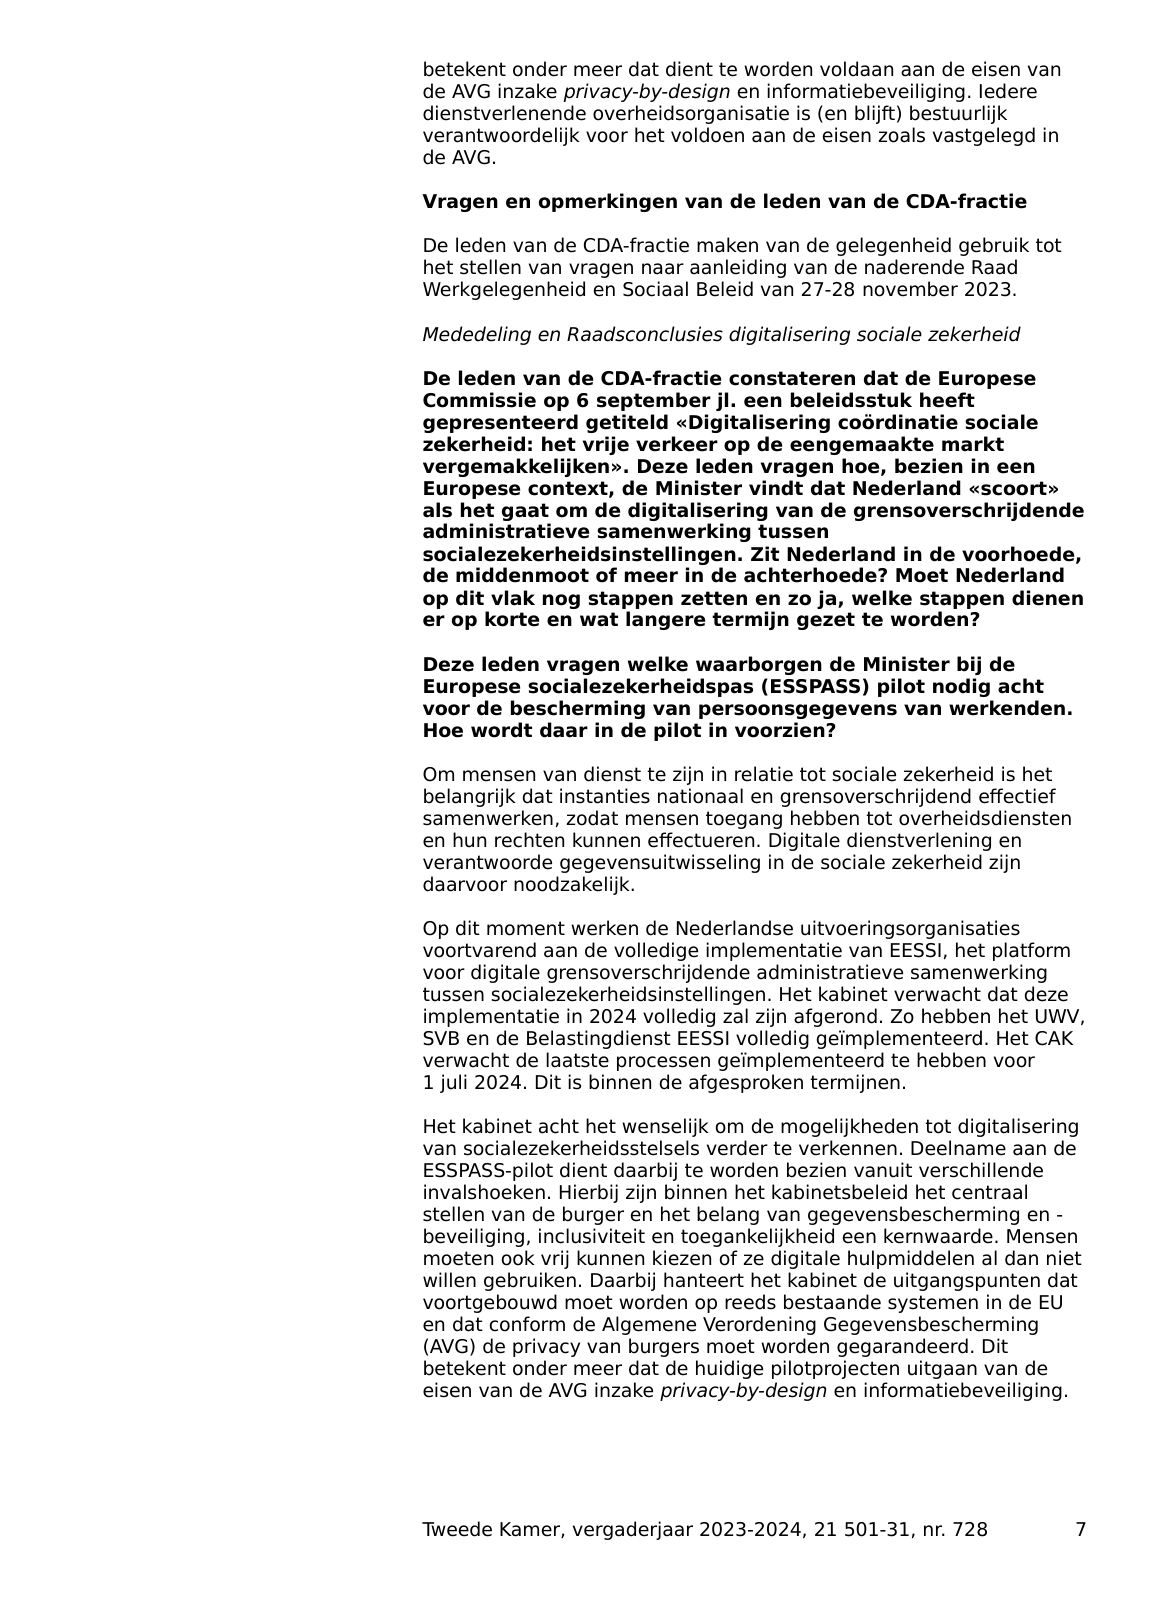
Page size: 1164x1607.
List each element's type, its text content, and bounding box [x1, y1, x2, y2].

text Het kabinet acht het wenselijk om de mogelijkheden tot digitalisering van socialezekerheidsstelsels verder te verkennen. Deelname aan de ESSPASS-pilot dient daarbij te worden bezien vanuit verschillende invalshoeken. Hierbij zijn binnen het kabinetsbeleid het centraal stellen van de burger en het belang van gegevensbescherming en -beveiliging, inclusiviteit en toegankelijkheid een kernwaarde. Mensen moeten ook vrij kunnen kiezen of ze digitale hulpmiddelen al dan niet willen gebruiken. Daarbij hanteert het kabinet de uitgangspunten dat voortgebouwd moet worden op reeds bestaande systemen in de EU en dat conform de Algemene Verordening Gegevensbescherming (AVG) de privacy van burgers moet worden gegarandeerd. Dit betekent onder meer dat de huidige pilotprojecten uitgaan van de eisen van de AVG inzake privacy-by-design en informatiebeveiliging. [422, 1116, 1087, 1401]
text betekent onder meer dat dient te worden voldaan aan de eisen van de AVG inzake privacy-by-design en informatiebeveiliging. Iedere dienstverlenende overheidsorganisatie is (en blijft) bestuurlijk verantwoordelijk voor het voldoen aan de eisen zoals vastgelegd in de AVG. [422, 59, 1087, 169]
subtitle Vragen en opmerkingen van de leden van de CDA-fractie [422, 191, 1087, 213]
text Op dit moment werken de Nederlandse uitvoeringsorganisaties voortvarend aan de volledige implementatie van EESSI, het platform voor digitale grensoverschrijdende administratieve samenwerking tussen socialezekerheidsinstellingen. Het kabinet verwacht dat deze implementatie in 2024 volledig zal zijn afgerond. Zo hebben het UWV, SVB en de Belastingdienst EESSI volledig geïmplementeerd. Het CAK verwacht de laatste processen geïmplementeerd te hebben voor 1 juli 2024. Dit is binnen de afgesproken termijnen. [422, 918, 1087, 1093]
text Om mensen van dienst te zijn in relatie tot sociale zekerheid is het belangrijk dat instanties nationaal en grensoverschrijdend effectief samenwerken, zodat mensen toegang hebben tot overheidsdiensten en hun rechten kunnen effectueren. Digitale dienstverlening en verantwoorde gegevensuitwisseling in de sociale zekerheid zijn daarvoor noodzakelijk. [422, 764, 1087, 896]
text De leden van de CDA-fractie constateren dat de Europese Commissie op 6 september jl. een beleidsstuk heeft gepresenteerd getiteld «Digitalisering coördinatie sociale zekerheid: het vrije verkeer op de eengemaakte markt vergemakkelijken». Deze leden vragen hoe, bezien in een Europese context, de Minister vindt dat Nederland «scoort» als het gaat om de digitalisering van de grensoverschrijdende administratieve samenwerking tussen socialezekerheidsinstellingen. Zit Nederland in de voorhoede, de middenmoot of meer in de achterhoede? Moet Nederland op dit vlak nog stappen zetten en zo ja, welke stappen dienen er op korte en wat langere termijn gezet te worden? [422, 368, 1087, 631]
text De leden van de CDA-fractie maken van de gelegenheid gebruik tot het stellen van vragen naar aanleiding van de naderende Raad Werkgelegenheid en Sociaal Beleid van 27-28 november 2023. [422, 235, 1087, 301]
subtitle Mededeling en Raadsconclusies digitalisering sociale zekerheid [422, 323, 1087, 345]
text Deze leden vragen welke waarborgen de Minister bij de Europese socialezekerheidspas (ESSPASS) pilot nodig acht voor de bescherming van persoonsgegevens van werkenden. Hoe wordt daar in de pilot in voorzien? [422, 653, 1087, 741]
